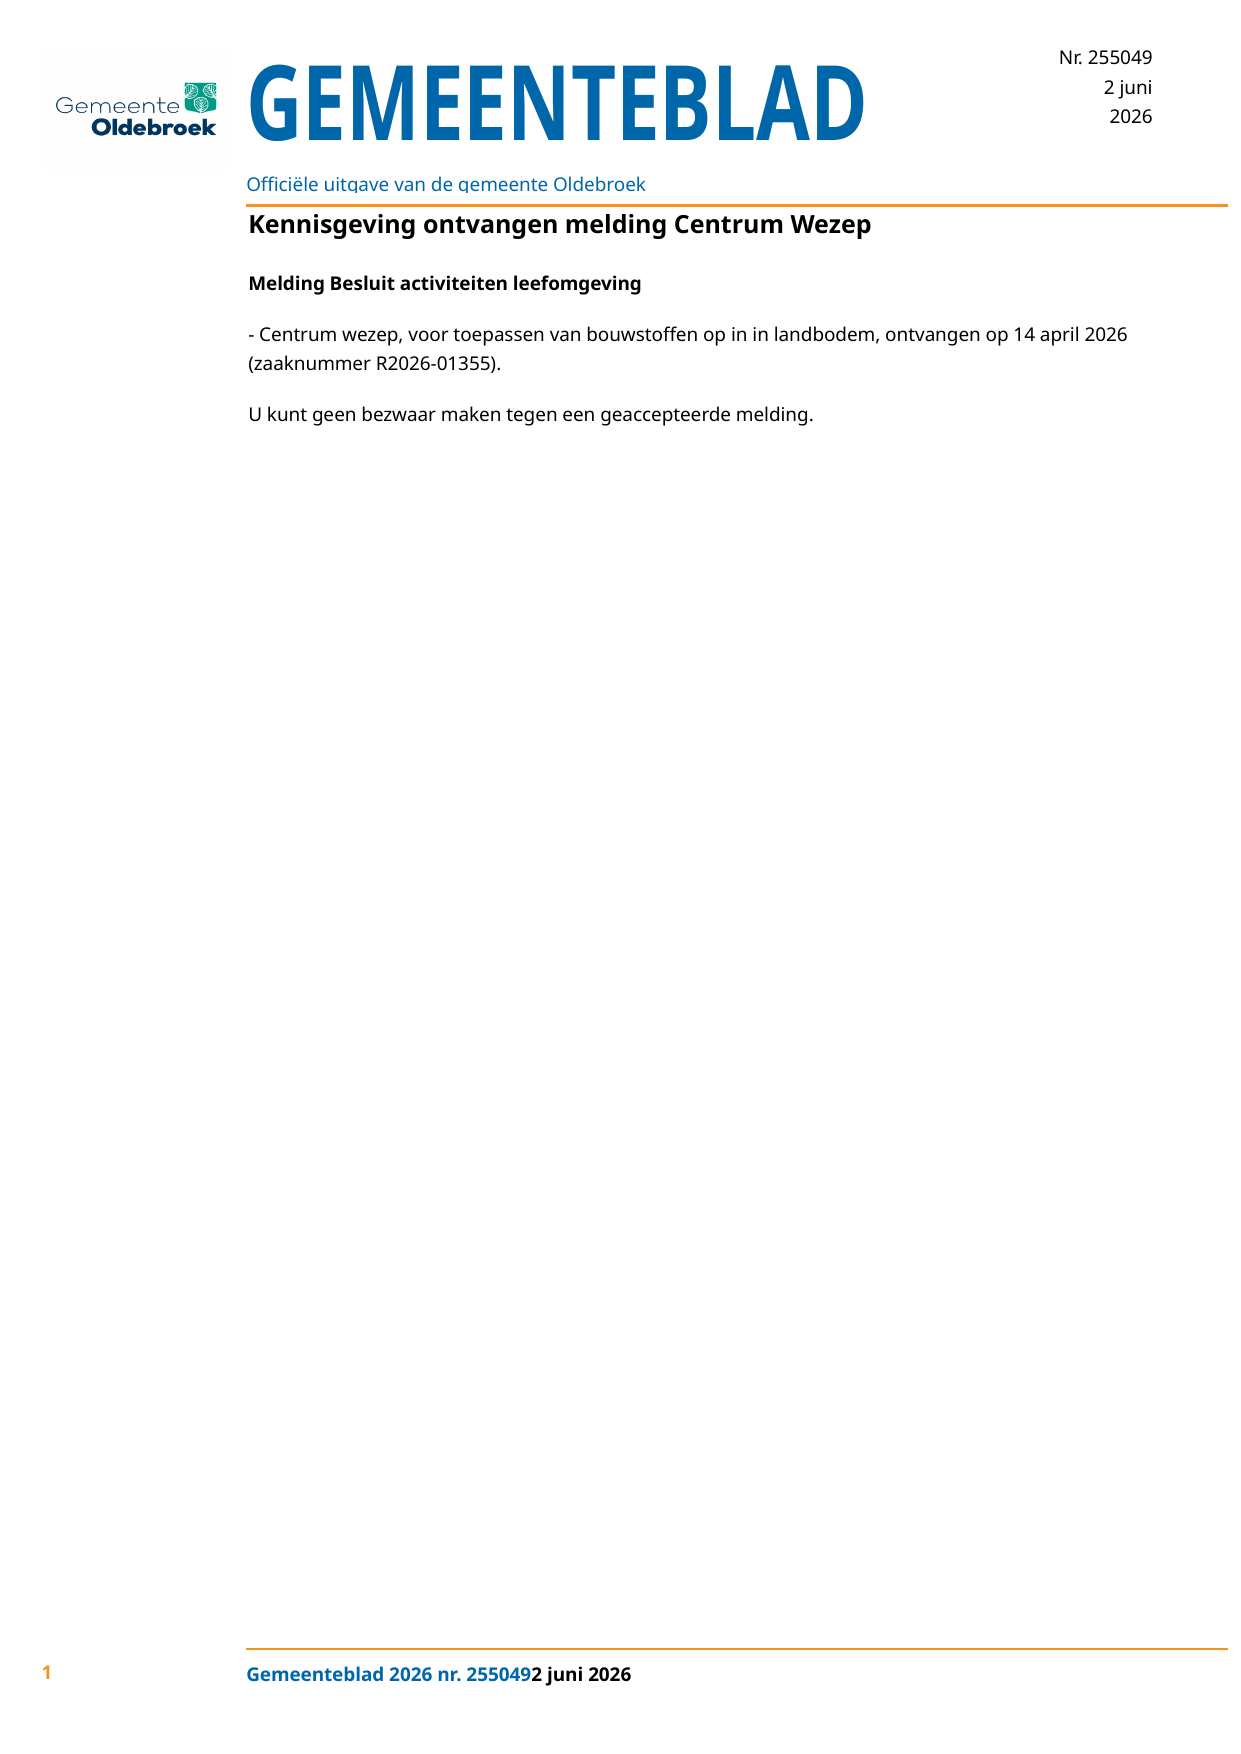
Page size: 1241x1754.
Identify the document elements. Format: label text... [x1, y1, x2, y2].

picture [41, 47, 231, 172]
text U kunt geen bezwaar maken tegen een geaccepteerde melding. [248, 401, 1152, 426]
text Melding Besluit activiteiten leefomgeving [248, 270, 1152, 296]
text Kennisgeving ontvangen melding Centrum Wezep [248, 207, 1152, 241]
text - Centrum wezep, voor toepassen van bouwstoffen op in in landbodem, ontvangen op 14 april 2026 (zaaknummer R2026-01355). [248, 321, 1152, 376]
